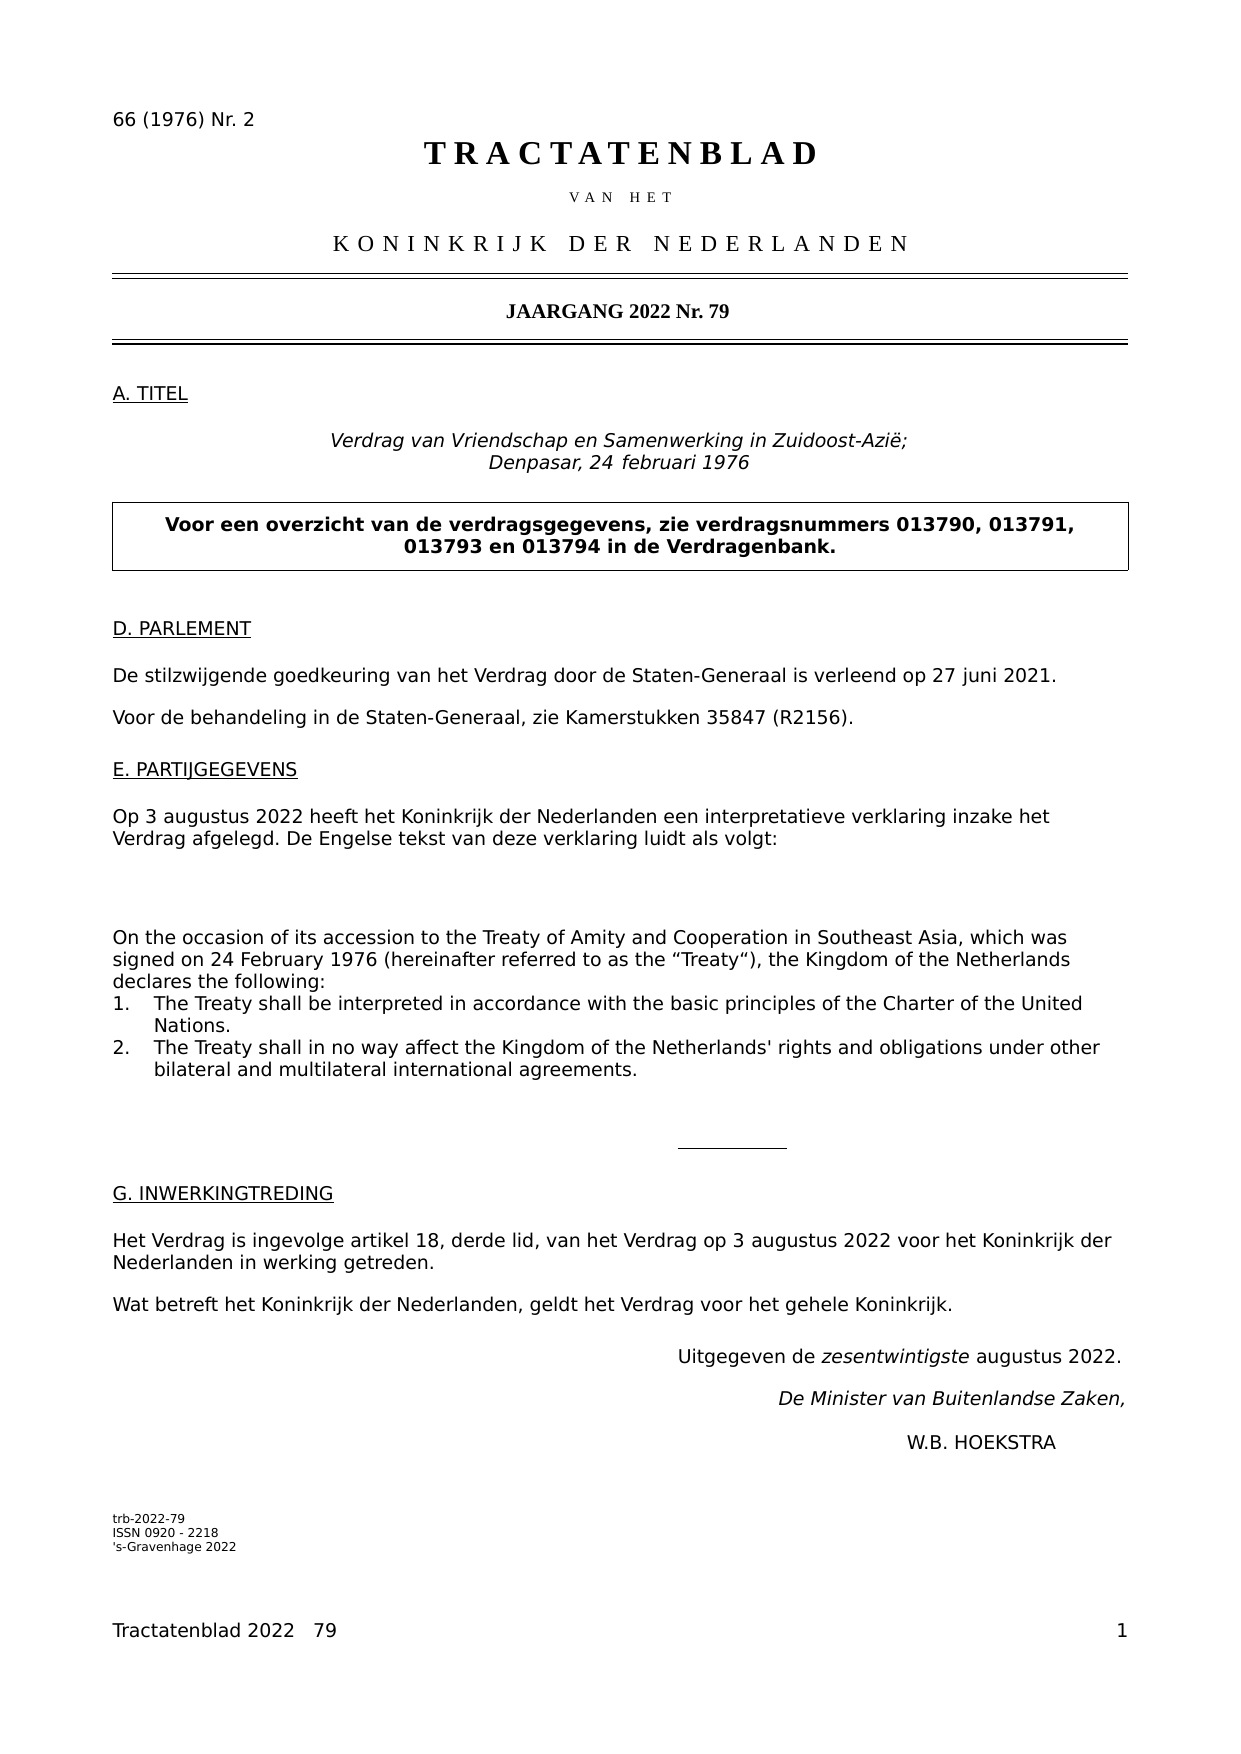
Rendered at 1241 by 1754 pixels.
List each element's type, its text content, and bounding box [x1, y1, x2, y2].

text 66 (1976) Nr. 2 [112, 109, 1128, 131]
text On the occasion of its accession to the Treaty of Amity and Cooperation in Southeast Asia, which was signed on 24 February 1976 (hereinafter referred to as the “Treaty“), the Kingdom of the Netherlands declares the following: [112, 927, 1128, 993]
text De stilzwijgende goedkeuring van het Verdrag door de Staten-Generaal is verleend op 27 juni 2021. [112, 665, 1128, 687]
text 2. The Treaty shall in no way affect the Kingdom of the Netherlands' rights and obligations under other bilateral and multilateral international agreements. [112, 1037, 1128, 1081]
text Denpasar, 24 februari 1976 [112, 452, 1128, 474]
text Het Verdrag is ingevolge artikel 18, derde lid, van het Verdrag op 3 augustus 2022 voor het Koninkrijk der Nederlanden in werking getreden. [112, 1230, 1128, 1274]
text Voor de behandeling in de Staten-Generaal, zie Kamerstukken 35847 (R2156). [112, 707, 1128, 729]
text Op 3 augustus 2022 heeft het Koninkrijk der Nederlanden een interpretatieve verklaring inzake het Verdrag afgelegd. De Engelse tekst van deze verklaring luidt als volgt: [112, 806, 1128, 850]
text KONINKRIJK DER NEDERLANDEN [112, 229, 1128, 256]
text Verdrag van Vriendschap en Samenwerking in Zuidoost-Azië; [112, 430, 1128, 452]
subtitle A. TITEL [112, 383, 1128, 405]
text 's-Gravenhage 2022 [112, 1540, 346, 1554]
text Uitgegeven de zesentwintigste augustus 2022. [112, 1346, 1128, 1368]
text 1. The Treaty shall be interpreted in accordance with the basic principles of the Charter of the United Nations. [112, 993, 1128, 1037]
text Wat betreft het Koninkrijk der Nederlanden, geldt het Verdrag voor het gehele Koninkrijk. [112, 1294, 1128, 1316]
text VAN HET [112, 189, 1128, 206]
text JAARGANG 2022 Nr. 79 [112, 299, 1128, 323]
text ISSN 0920 - 2218 [112, 1526, 346, 1540]
subtitle D. PARLEMENT [112, 618, 1128, 640]
subtitle E. PARTIJGEGEVENS [112, 759, 1128, 781]
text TRACTATENBLAD [112, 133, 1128, 172]
text De Minister van Buitenlandse Zaken, W.B. HOEKSTRA [112, 1388, 1128, 1454]
subtitle G. INWERKINGTREDING [112, 1183, 1128, 1205]
text trb-2022-79 [112, 1512, 346, 1526]
